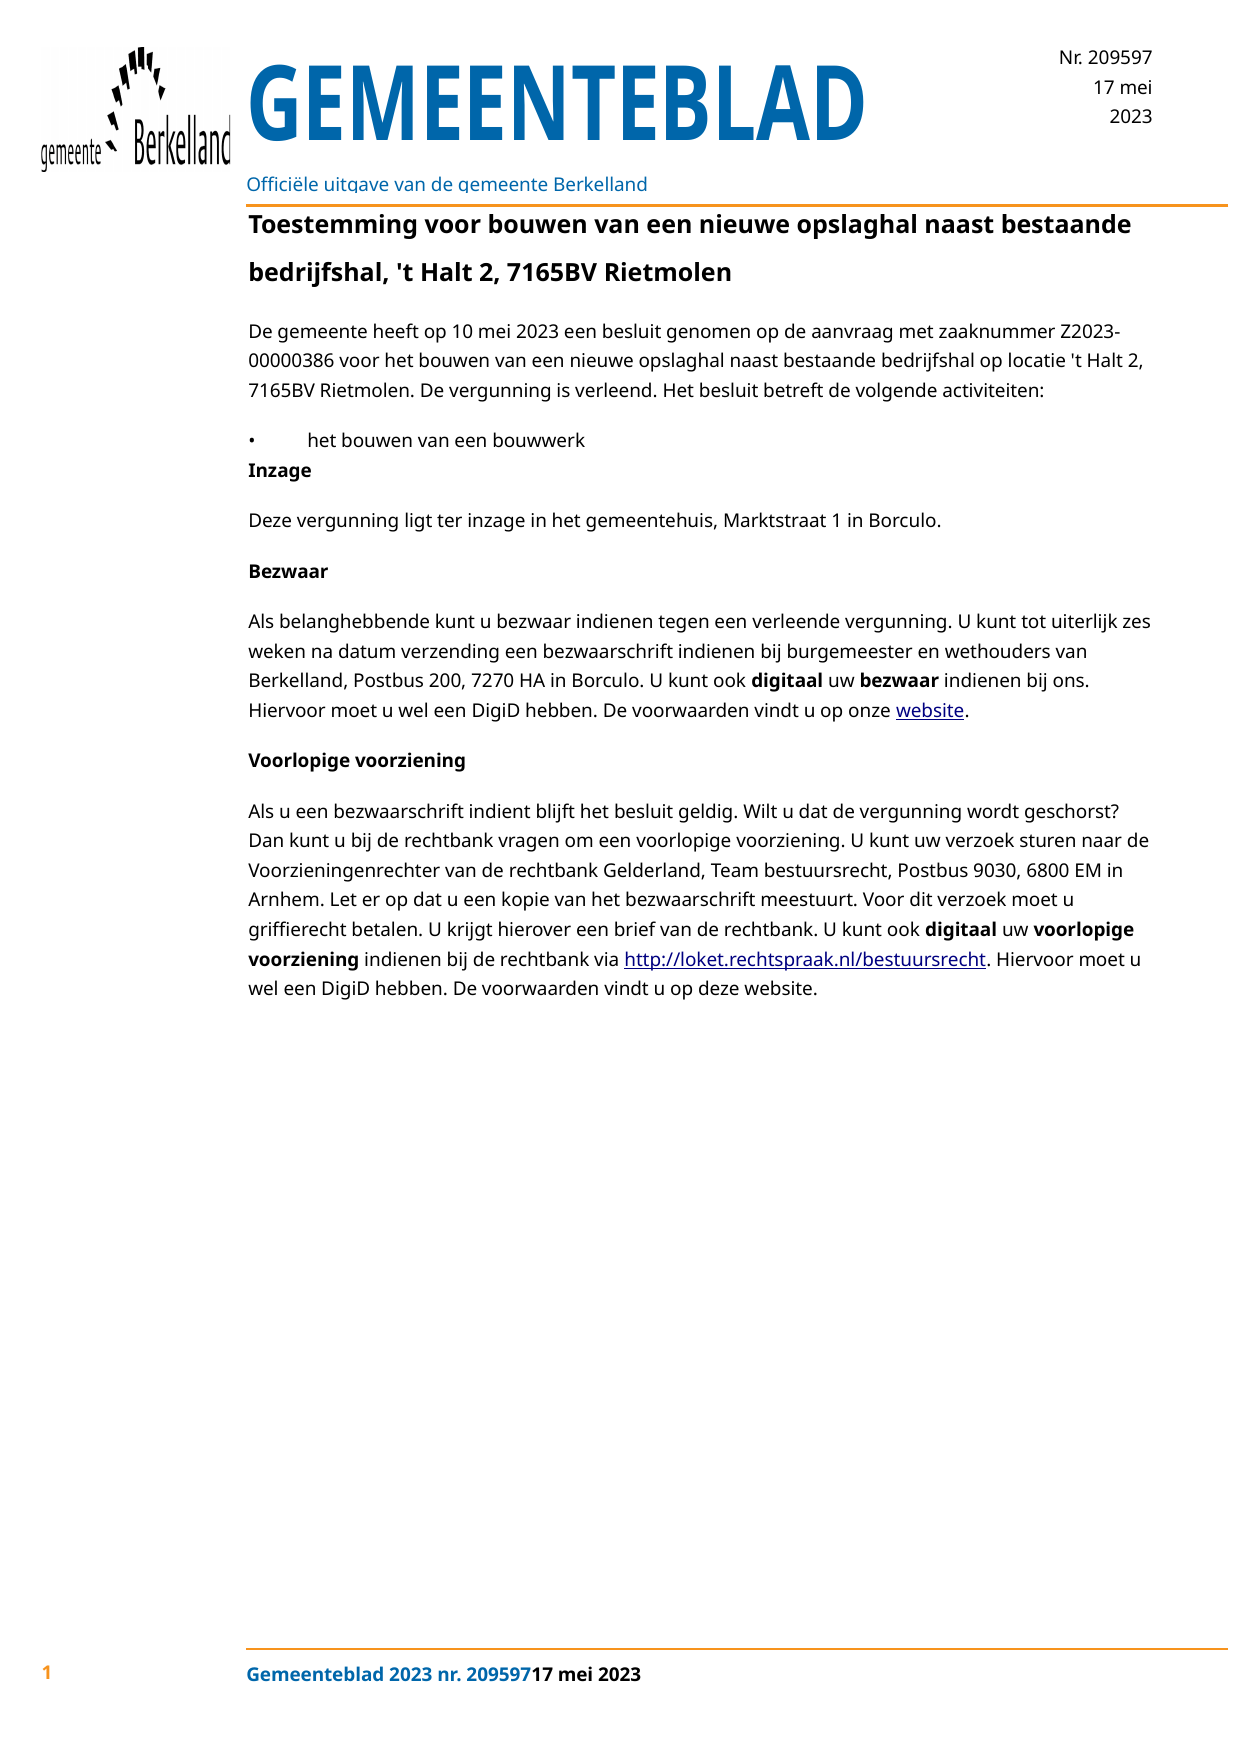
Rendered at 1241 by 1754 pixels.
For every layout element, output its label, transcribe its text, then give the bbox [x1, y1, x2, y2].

text Bezwaar [248, 558, 1152, 584]
list het bouwen van een bouwwerk [248, 427, 1152, 453]
text Toestemming voor bouwen van een nieuwe opslaghal naast bestaande bedrijfshal, 't Halt 2, 7165BV Rietmolen [248, 207, 1152, 288]
picture [41, 47, 231, 172]
text De gemeente heeft op 10 mei 2023 een besluit genomen op de aanvraag met zaaknummer Z2023-00000386 voor het bouwen van een nieuwe opslaghal naast bestaande bedrijfshal op locatie 't Halt 2, 7165BV Rietmolen. De vergunning is verleend. Het besluit betreft de volgende activiteiten: [248, 318, 1152, 403]
text Voorlopige voorziening [248, 747, 1152, 773]
text Als u een bezwaarschrift indient blijft het besluit geldig. Wilt u dat de vergunning wordt geschorst? Dan kunt u bij de rechtbank vragen om een voorlopige voorziening. U kunt uw verzoek sturen naar de Voorzieningenrechter van de rechtbank Gelderland, Team bestuursrecht, Postbus 9030, 6800 EM in Arnhem. Let er op dat u een kopie van het bezwaarschrift meestuurt. Voor dit verzoek moet u griffierecht betalen. U krijgt hierover een brief van de rechtbank. U kunt ook digitaal uw voorlopige voorziening indienen bij de rechtbank via http://loket.rechtspraak.nl/bestuursrecht. Hiervoor moet u wel een DigiD hebben. De voorwaarden vindt u op deze website. [248, 798, 1152, 1001]
text Als belanghebbende kunt u bezwaar indienen tegen een verleende vergunning. U kunt tot uiterlijk zes weken na datum verzending een bezwaarschrift indienen bij burgemeester en wethouders van Berkelland, Postbus 200, 7270 HA in Borculo. U kunt ook digitaal uw bezwaar indienen bij ons. Hiervoor moet u wel een DigiD hebben. De voorwaarden vindt u op onze website. [248, 608, 1152, 723]
text Inzage [248, 457, 1152, 483]
text Deze vergunning ligt ter inzage in het gemeentehuis, Marktstraat 1 in Borculo. [248, 507, 1152, 533]
